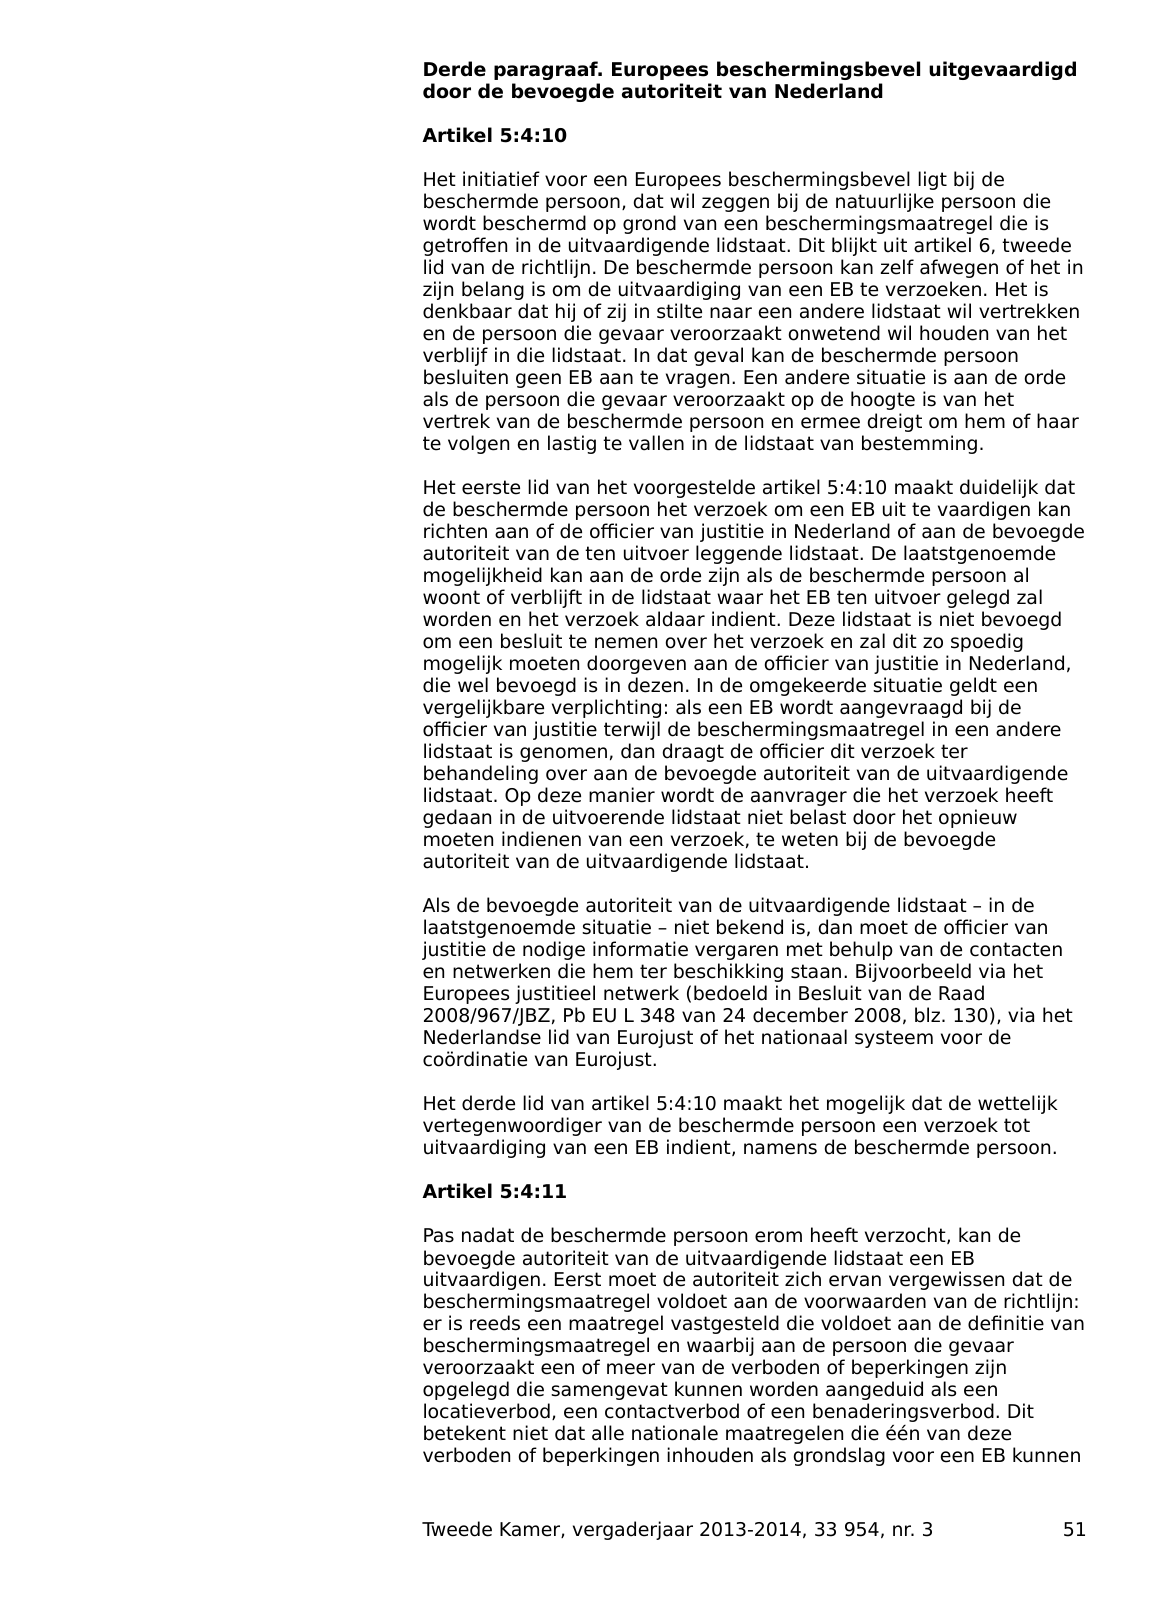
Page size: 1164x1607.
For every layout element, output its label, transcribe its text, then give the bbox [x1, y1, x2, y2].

subtitle Artikel 5:4:11 [422, 1181, 1087, 1203]
subtitle Artikel 5:4:10 [422, 125, 1087, 147]
text Pas nadat de beschermde persoon erom heeft verzocht, kan de bevoegde autoriteit van de uitvaardigende lidstaat een EB uitvaardigen. Eerst moet de autoriteit zich ervan vergewissen dat de beschermingsmaatregel voldoet aan de voorwaarden van de richtlijn: er is reeds een maatregel vastgesteld die voldoet aan de definitie van beschermingsmaatregel en waarbij aan de persoon die gevaar veroorzaakt een of meer van de verboden of beperkingen zijn opgelegd die samengevat kunnen worden aangeduid als een locatieverbod, een contactverbod of een benaderingsverbod. Dit betekent niet dat alle nationale maatregelen die één van deze verboden of beperkingen inhouden als grondslag voor een EB kunnen [422, 1225, 1087, 1467]
text Het initiatief voor een Europees beschermingsbevel ligt bij de beschermde persoon, dat wil zeggen bij de natuurlijke persoon die wordt beschermd op grond van een beschermingsmaatregel die is getroffen in de uitvaardigende lidstaat. Dit blijkt uit artikel 6, tweede lid van de richtlijn. De beschermde persoon kan zelf afwegen of het in zijn belang is om de uitvaardiging van een EB te verzoeken. Het is denkbaar dat hij of zij in stilte naar een andere lidstaat wil vertrekken en de persoon die gevaar veroorzaakt onwetend wil houden van het verblijf in die lidstaat. In dat geval kan de beschermde persoon besluiten geen EB aan te vragen. Een andere situatie is aan de orde als de persoon die gevaar veroorzaakt op de hoogte is van het vertrek van de beschermde persoon en ermee dreigt om hem of haar te volgen en lastig te vallen in de lidstaat van bestemming. [422, 169, 1087, 455]
text Als de bevoegde autoriteit van de uitvaardigende lidstaat – in de laatstgenoemde situatie – niet bekend is, dan moet de officier van justitie de nodige informatie vergaren met behulp van de contacten en netwerken die hem ter beschikking staan. Bijvoorbeeld via het Europees justitieel netwerk (bedoeld in Besluit van de Raad 2008/967/JBZ, Pb EU L 348 van 24 december 2008, blz. 130), via het Nederlandse lid van Eurojust of het nationaal systeem voor de coördinatie van Eurojust. [422, 895, 1087, 1071]
subtitle Derde paragraaf. Europees beschermingsbevel uitgevaardigd door de bevoegde autoriteit van Nederland [422, 59, 1087, 103]
text Het eerste lid van het voorgestelde artikel 5:4:10 maakt duidelijk dat de beschermde persoon het verzoek om een EB uit te vaardigen kan richten aan of de officier van justitie in Nederland of aan de bevoegde autoriteit van de ten uitvoer leggende lidstaat. De laatstgenoemde mogelijkheid kan aan de orde zijn als de beschermde persoon al woont of verblijft in de lidstaat waar het EB ten uitvoer gelegd zal worden en het verzoek aldaar indient. Deze lidstaat is niet bevoegd om een besluit te nemen over het verzoek en zal dit zo spoedig mogelijk moeten doorgeven aan de officier van justitie in Nederland, die wel bevoegd is in dezen. In de omgekeerde situatie geldt een vergelijkbare verplichting: als een EB wordt aangevraagd bij de officier van justitie terwijl de beschermingsmaatregel in een andere lidstaat is genomen, dan draagt de officier dit verzoek ter behandeling over aan de bevoegde autoriteit van de uitvaardigende lidstaat. Op deze manier wordt de aanvrager die het verzoek heeft gedaan in de uitvoerende lidstaat niet belast door het opnieuw moeten indienen van een verzoek, te weten bij de bevoegde autoriteit van de uitvaardigende lidstaat. [422, 477, 1087, 873]
text Het derde lid van artikel 5:4:10 maakt het mogelijk dat de wettelijk vertegenwoordiger van de beschermde persoon een verzoek tot uitvaardiging van een EB indient, namens de beschermde persoon. [422, 1093, 1087, 1159]
